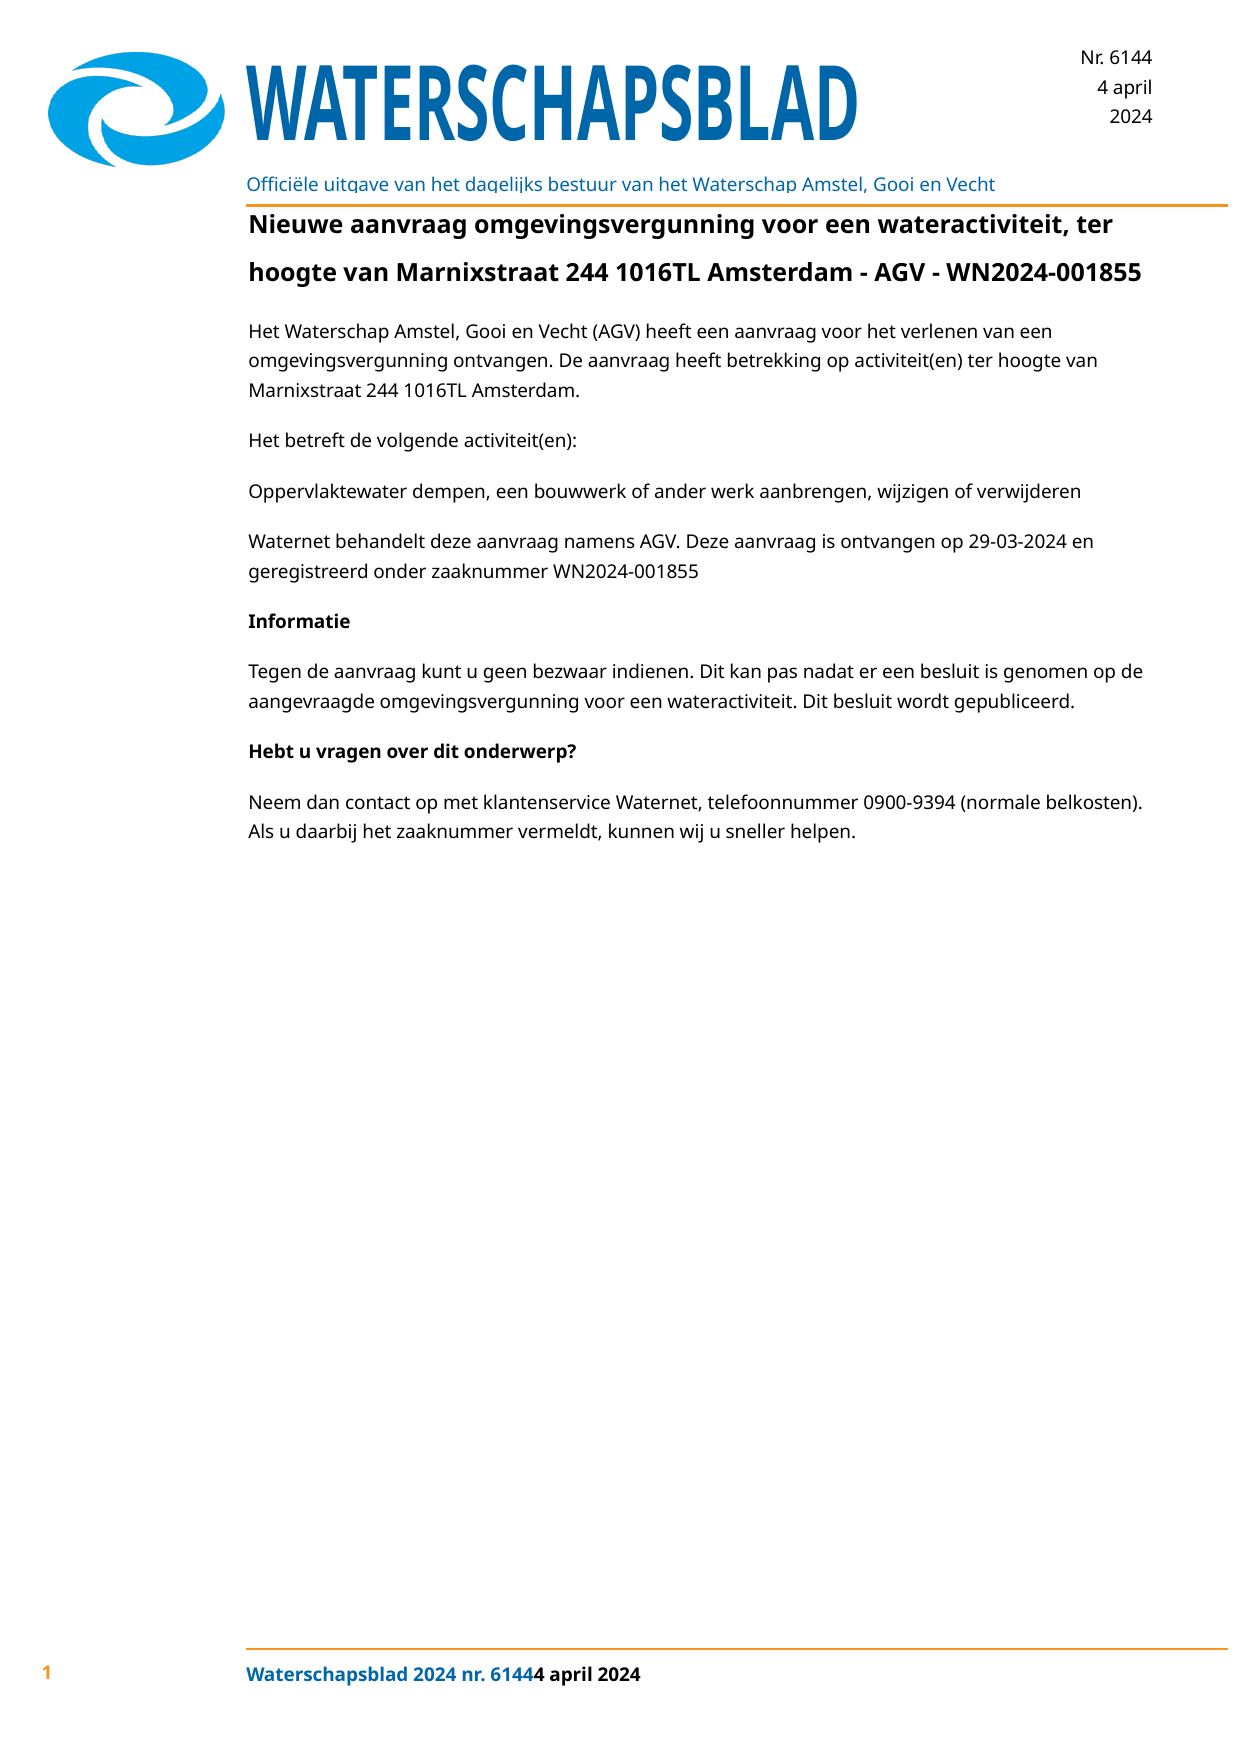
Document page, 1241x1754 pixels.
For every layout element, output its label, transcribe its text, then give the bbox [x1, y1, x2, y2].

text Tegen de aanvraag kunt u geen bezwaar indienen. Dit kan pas nadat er een besluit is genomen op de aangevraagde omgevingsvergunning voor een wateractiviteit. Dit besluit wordt gepubliceerd. [248, 659, 1152, 714]
text Het betreft de volgende activiteit(en): [248, 427, 1152, 453]
text Neem dan contact op met klantenservice Waternet, telefoonnummer 0900-9394 (normale belkosten). Als u daarbij het zaaknummer vermeldt, kunnen wij u sneller helpen. [248, 789, 1152, 844]
text Het Waterschap Amstel, Gooi en Vecht (AGV) heeft een aanvraag voor het verlenen van een omgevingsvergunning ontvangen. De aanvraag heeft betrekking op activiteit(en) ter hoogte van Marnixstraat 244 1016TL Amsterdam. [248, 318, 1152, 403]
text Waternet behandelt deze aanvraag namens AGV. Deze aanvraag is ontvangen op 29-03-2024 en geregistreerd onder zaaknummer WN2024-001855 [248, 528, 1152, 584]
text Nieuwe aanvraag omgevingsvergunning voor een wateractiviteit, ter hoogte van Marnixstraat 244 1016TL Amsterdam - AGV - WN2024-001855 [248, 207, 1152, 288]
picture [41, 47, 231, 172]
text Oppervlaktewater dempen, een bouwwerk of ander werk aanbrengen, wijzigen of verwijderen [248, 478, 1152, 504]
text Hebt u vragen over dit onderwerp? [248, 739, 1152, 764]
text Informatie [248, 608, 1152, 634]
